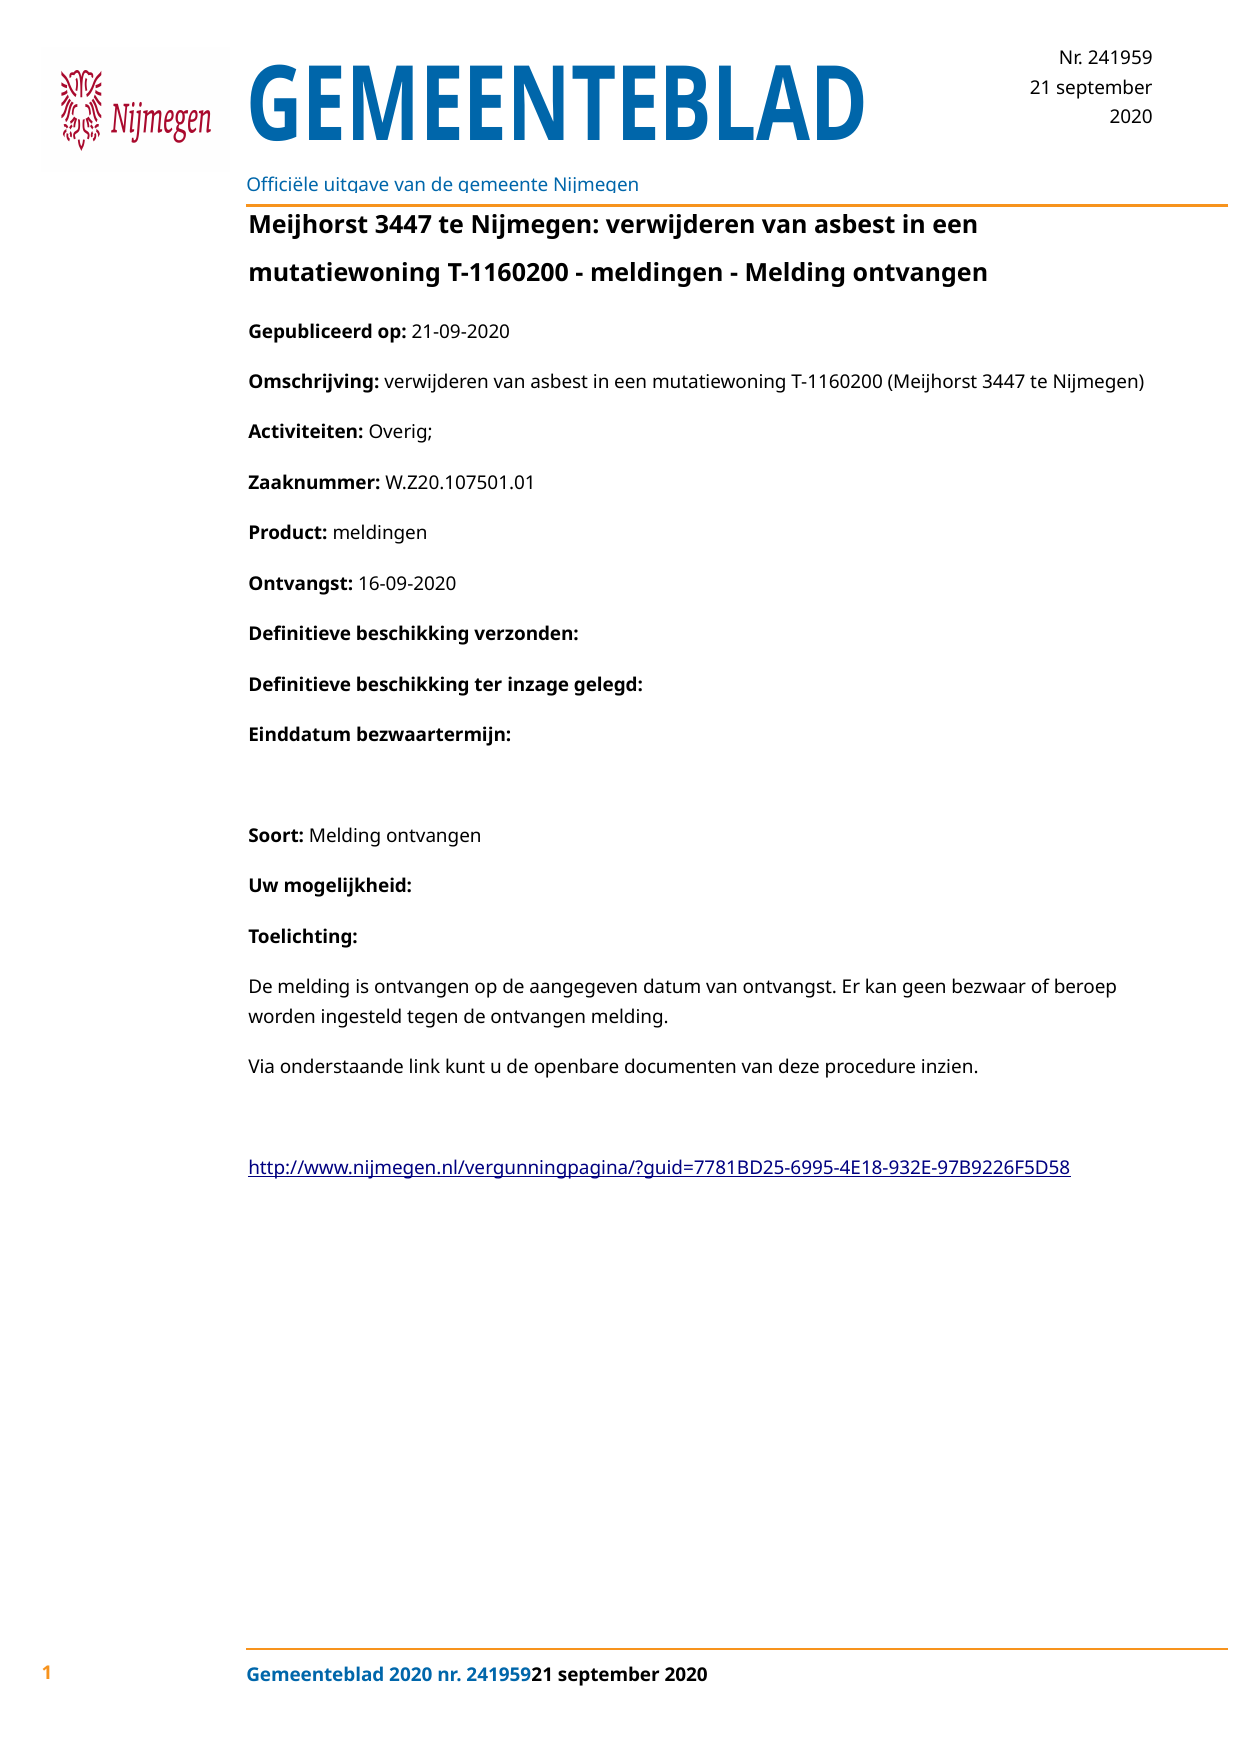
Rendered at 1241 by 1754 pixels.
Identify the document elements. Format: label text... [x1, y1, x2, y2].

text Einddatum bezwaartermijn: [248, 721, 1152, 747]
text Product: meldingen [248, 519, 1152, 545]
text Meijhorst 3447 te Nijmegen: verwijderen van asbest in een mutatiewoning T-1160200 - meldingen - Melding ontvangen [248, 207, 1152, 288]
text Toelichting: [248, 923, 1152, 949]
text Uw mogelijkheid: [248, 872, 1152, 898]
text http://www.nijmegen.nl/vergunningpagina/?guid=7781BD25-6995-4E18-932E-97B9226F5D58 [248, 1154, 1152, 1180]
text De melding is ontvangen op de aangegeven datum van ontvangst. Er kan geen bezwaar of beroep worden ingesteld tegen de ontvangen melding. [248, 973, 1152, 1029]
text Zaaknummer: W.Z20.107501.01 [248, 469, 1152, 495]
text Soort: Melding ontvangen [248, 822, 1152, 848]
text Ontvangst: 16-09-2020 [248, 570, 1152, 596]
text Via onderstaande link kunt u de openbare documenten van deze procedure inzien. [248, 1053, 1152, 1079]
text Omschrijving: verwijderen van asbest in een mutatiewoning T-1160200 (Meijhorst 3447 te Nijmegen) [248, 368, 1152, 394]
text Activiteiten: Overig; [248, 419, 1152, 444]
picture [41, 47, 231, 172]
text Definitieve beschikking ter inzage gelegd: [248, 671, 1152, 697]
text Gepubliceerd op: 21-09-2020 [248, 318, 1152, 344]
text Definitieve beschikking verzonden: [248, 620, 1152, 646]
